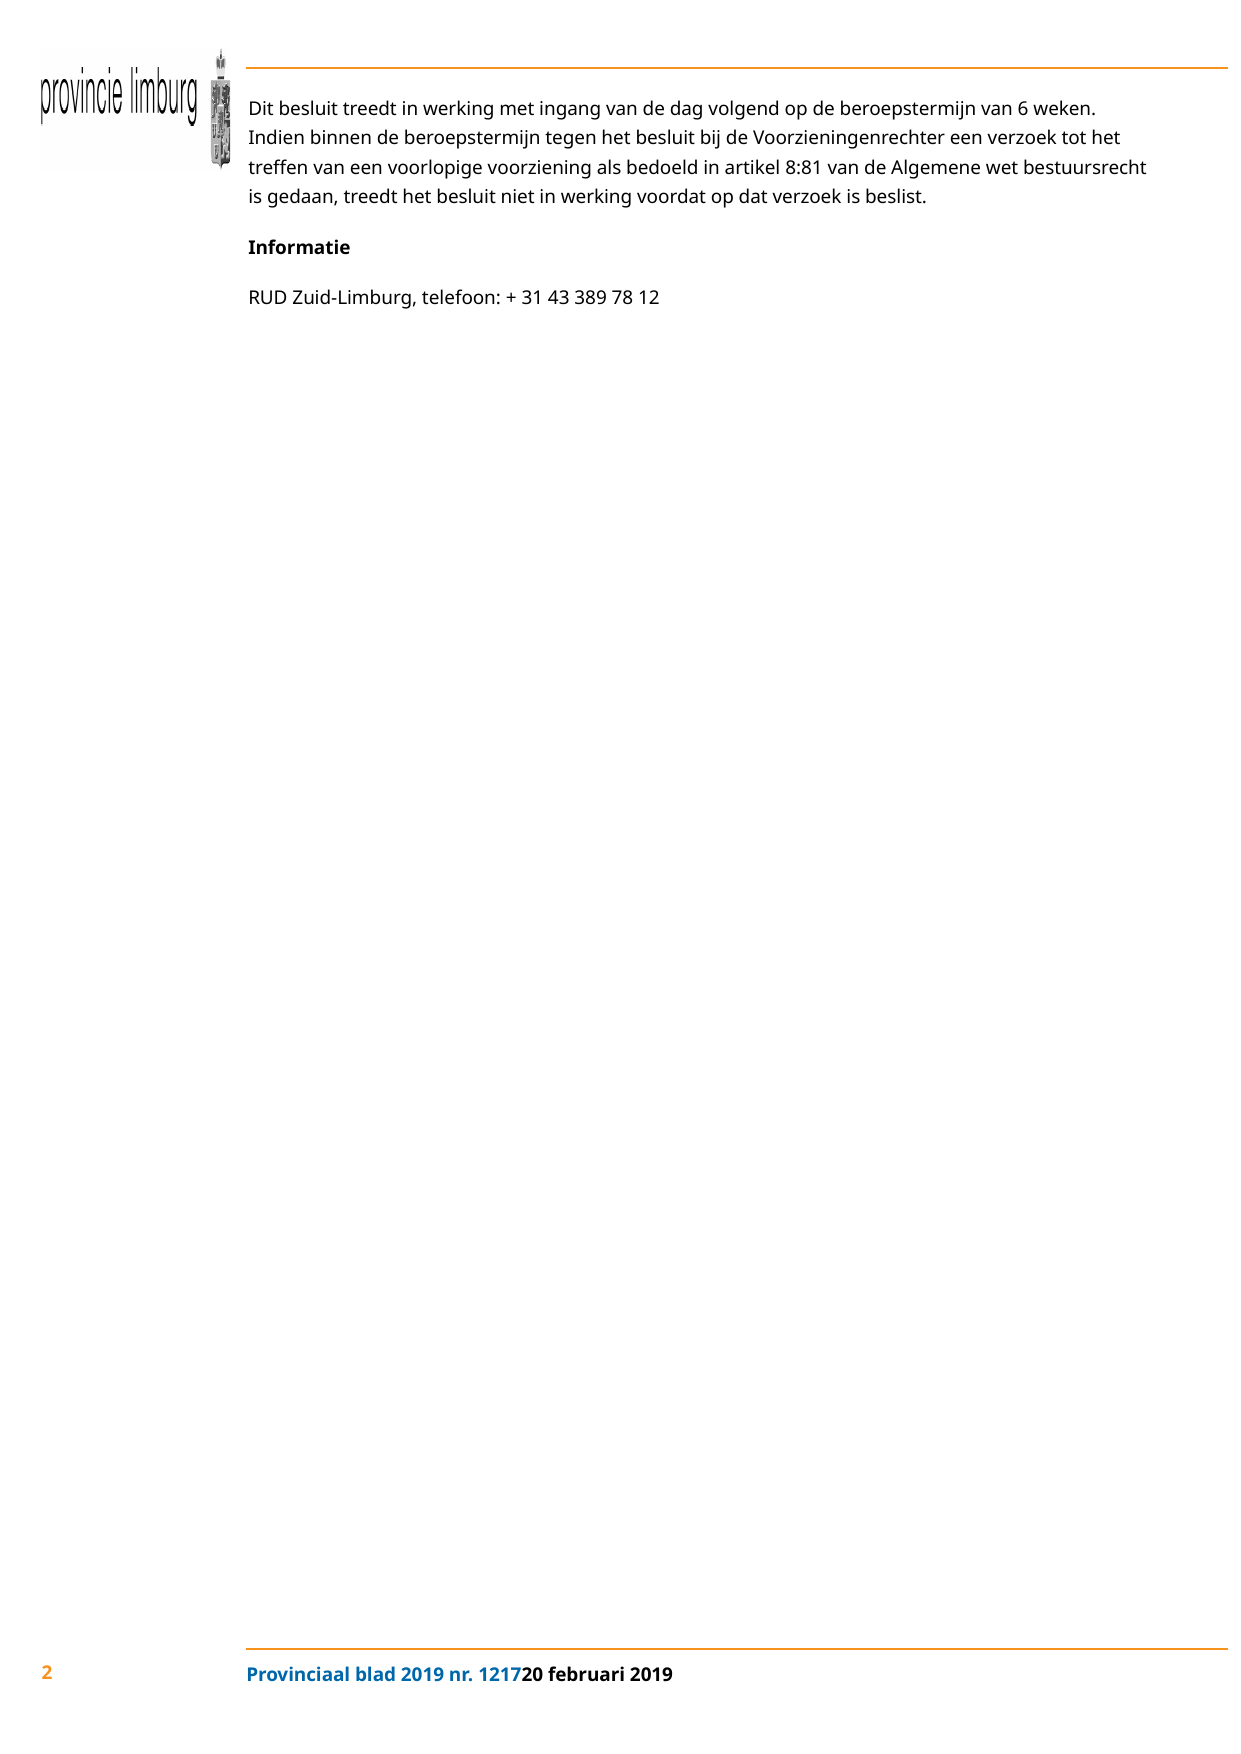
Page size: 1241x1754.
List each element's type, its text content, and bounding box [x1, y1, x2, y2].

text RUD Zuid-Limburg, telefoon: + 31 43 389 78 12 [248, 284, 1152, 310]
picture [41, 47, 231, 172]
text Dit besluit treedt in werking met ingang van de dag volgend op de beroepstermijn van 6 weken. Indien binnen de beroepstermijn tegen het besluit bij de Voorzieningenrechter een verzoek tot het treffen van een voorlopige voorziening als bedoeld in artikel 8:81 van de Algemene wet bestuursrecht is gedaan, treedt het besluit niet in werking voordat op dat verzoek is beslist. [248, 95, 1152, 209]
text Informatie [248, 234, 1152, 260]
